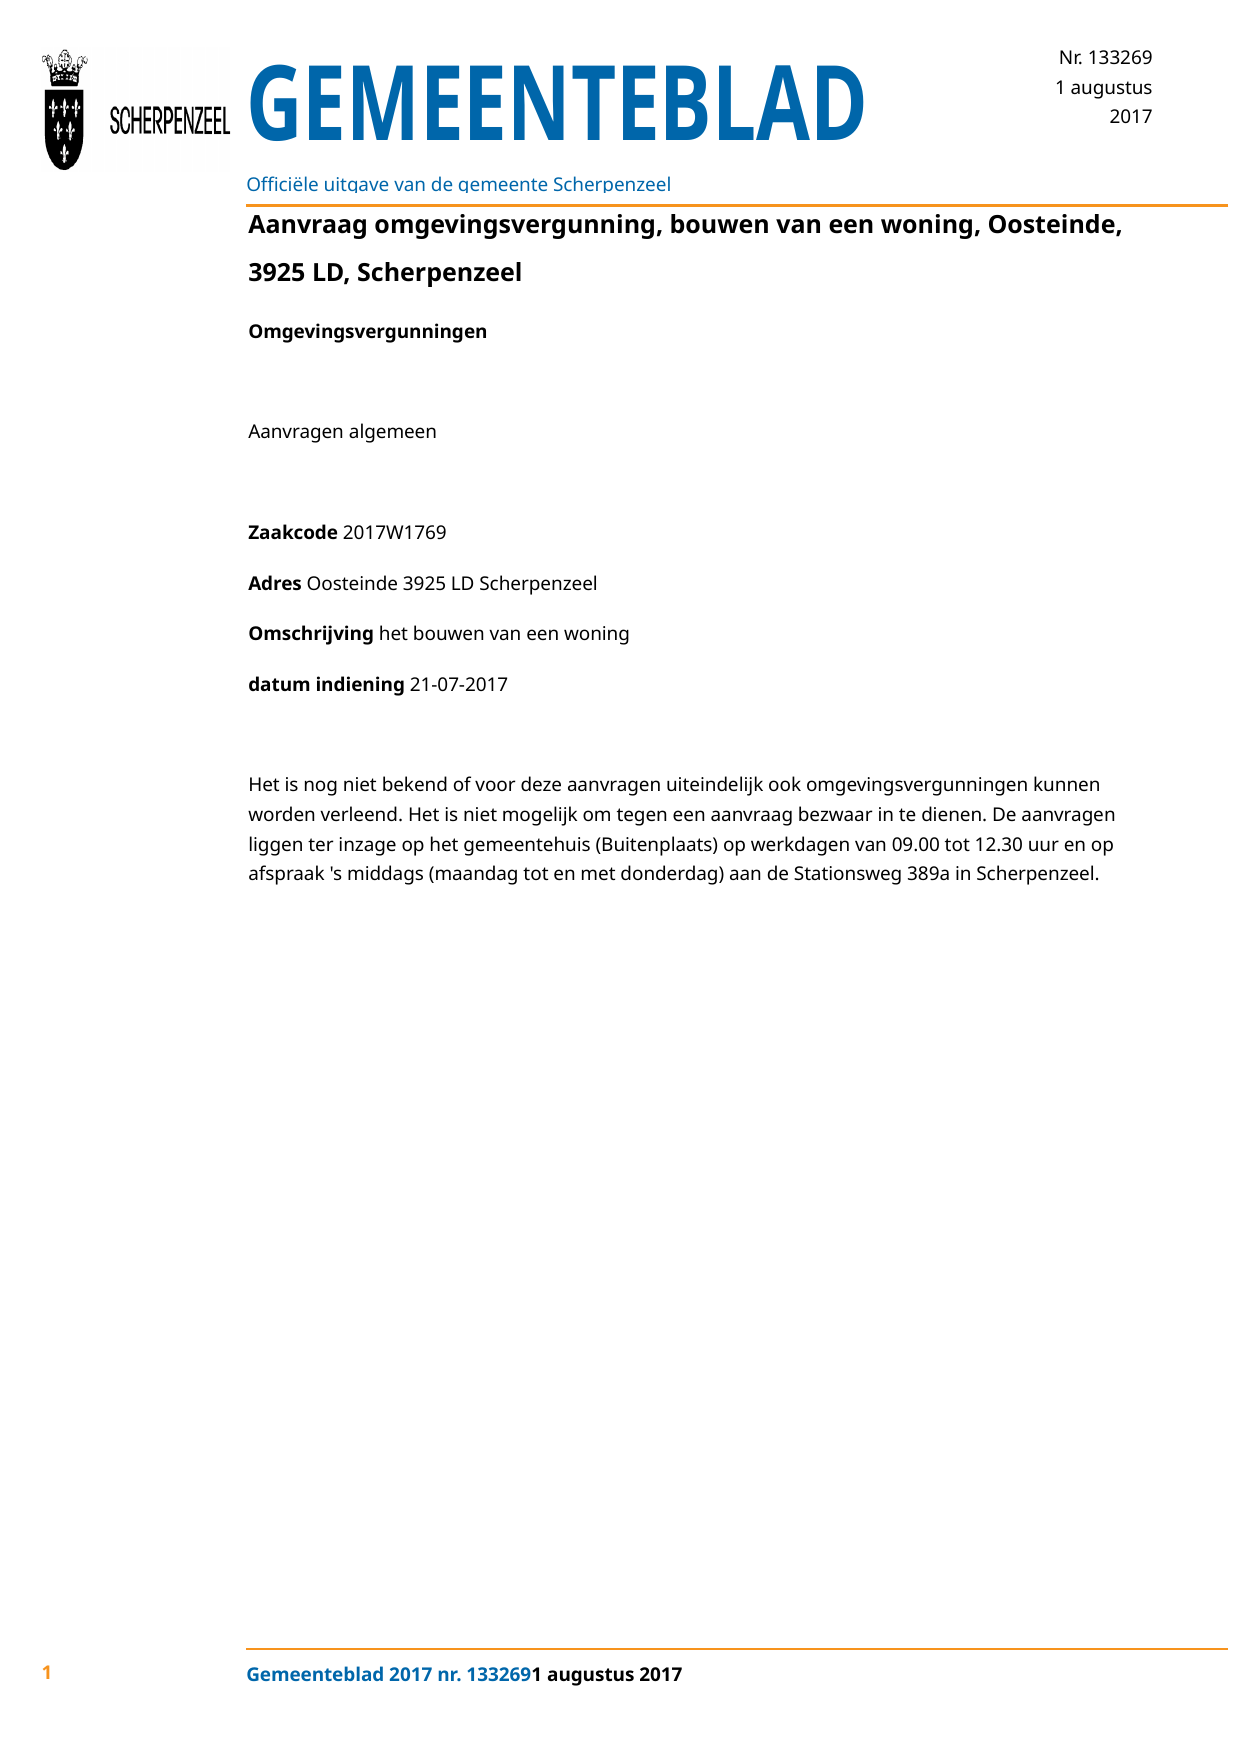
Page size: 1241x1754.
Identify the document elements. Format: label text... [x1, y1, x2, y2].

text Aanvraag omgevingsvergunning, bouwen van een woning, Oosteinde, 3925 LD, Scherpenzeel [248, 207, 1152, 288]
text Adres Oosteinde 3925 LD Scherpenzeel [248, 570, 1152, 596]
picture [41, 47, 231, 172]
text Omschrijving het bouwen van een woning [248, 620, 1152, 646]
text Omgevingsvergunningen [248, 318, 1152, 344]
text Zaakcode 2017W1769 [248, 519, 1152, 545]
text Aanvragen algemeen [248, 419, 1152, 444]
text Het is nog niet bekend of voor deze aanvragen uiteindelijk ook omgevingsvergunningen kunnen worden verleend. Het is niet mogelijk om tegen een aanvraag bezwaar in te dienen. De aanvragen liggen ter inzage op het gemeentehuis (Buitenplaats) op werkdagen van 09.00 tot 12.30 uur en op afspraak 's middags (maandag tot en met donderdag) aan de Stationsweg 389a in Scherpenzeel. [248, 772, 1152, 886]
text datum indiening 21-07-2017 [248, 671, 1152, 697]
